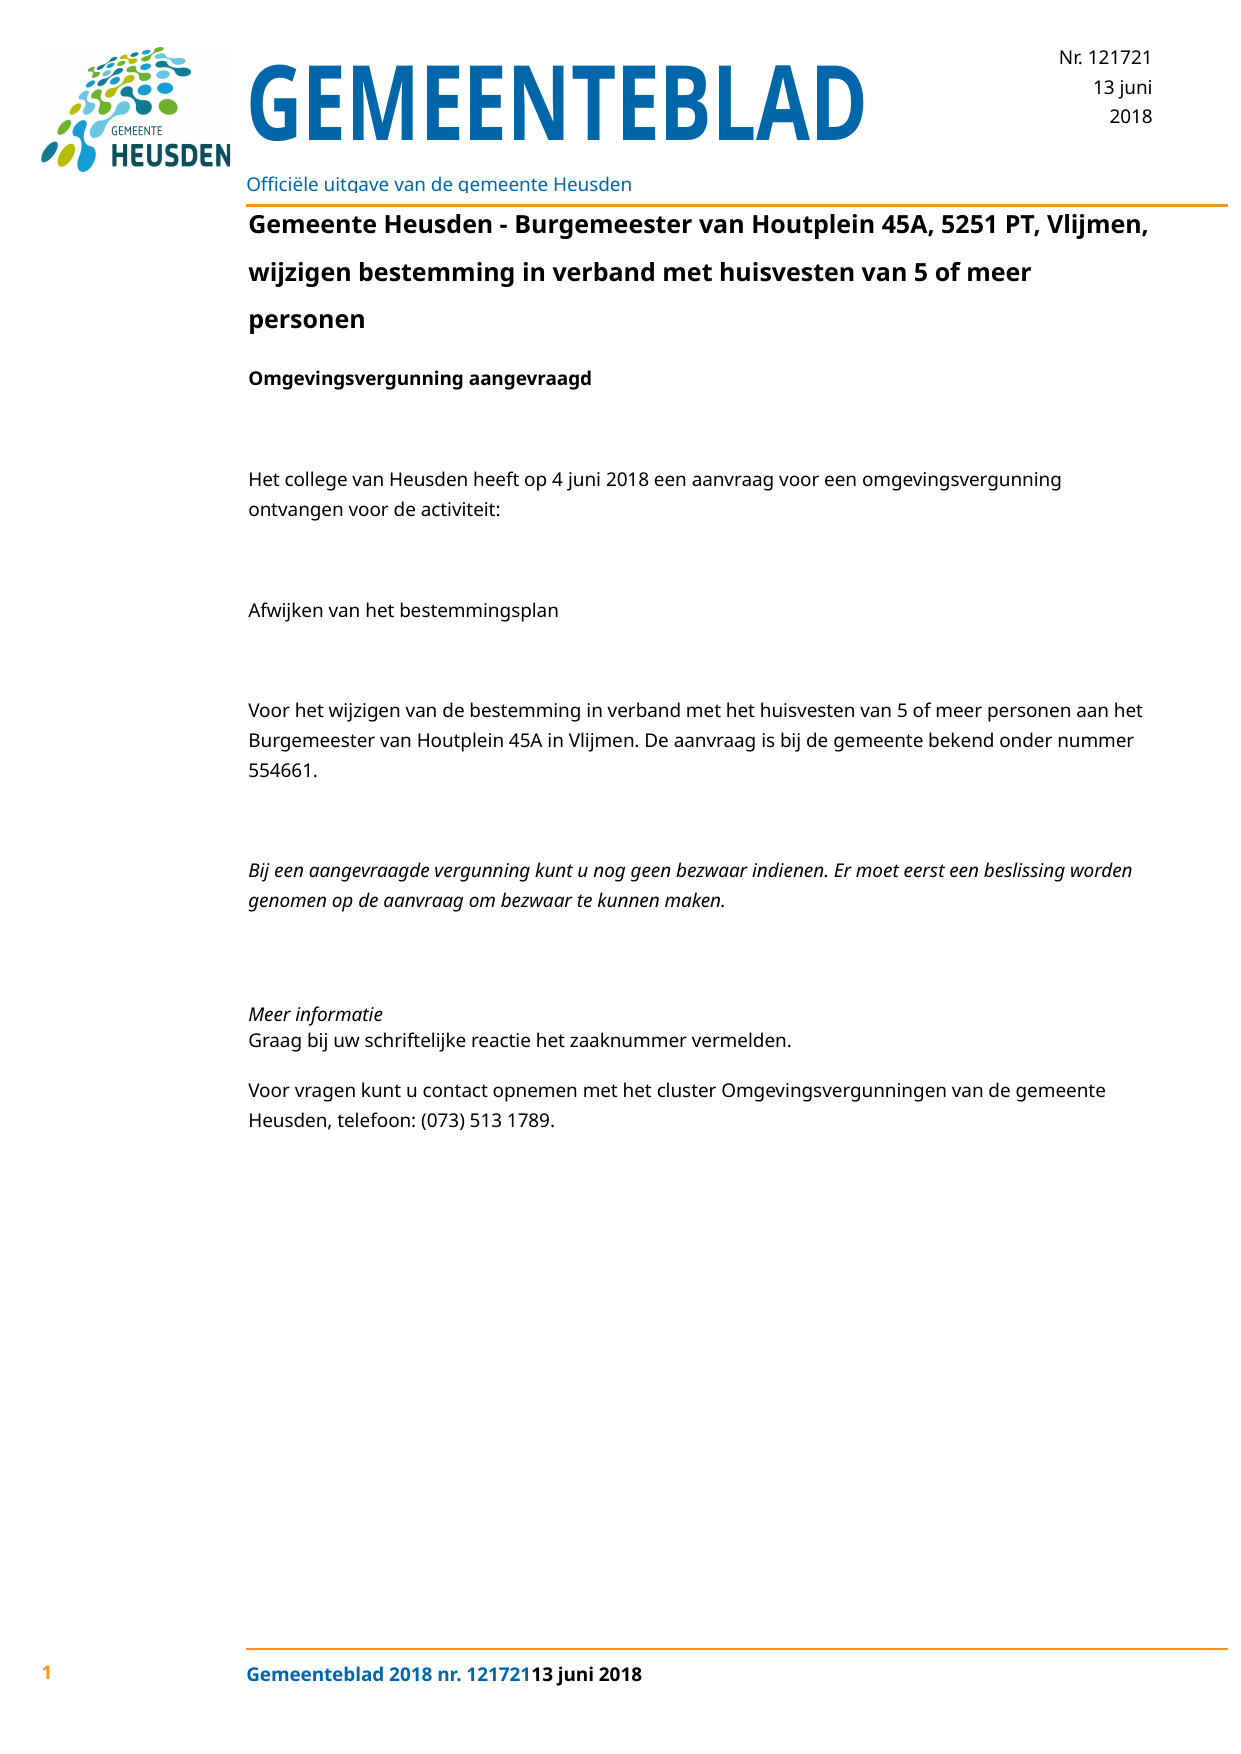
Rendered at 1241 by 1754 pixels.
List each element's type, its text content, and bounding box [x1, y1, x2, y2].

text Voor vragen kunt u contact opnemen met het cluster Omgevingsvergunningen van de gemeente Heusden, telefoon: (073) 513 1789. [248, 1078, 1152, 1133]
text Voor het wijzigen van de bestemming in verband met het huisvesten van 5 of meer personen aan het Burgemeester van Houtplein 45A in Vlijmen. De aanvraag is bij de gemeente bekend onder nummer 554661. [248, 698, 1152, 782]
text Het college van Heusden heeft op 4 juni 2018 een aanvraag voor een omgevingsvergunning ontvangen voor de activiteit: [248, 466, 1152, 522]
text Afwijken van het bestemmingsplan [248, 597, 1152, 622]
picture [41, 47, 231, 172]
text Meer informatie [248, 1002, 1152, 1027]
text Gemeente Heusden - Burgemeester van Houtplein 45A, 5251 PT, Vlijmen, wijzigen bestemming in verband met huisvesten van 5 of meer personen [248, 207, 1152, 336]
text Omgevingsvergunning aangevraagd [248, 366, 1152, 391]
text Bij een aangevraagde vergunning kunt u nog geen bezwaar indienen. Er moet eerst een beslissing worden genomen op de aanvraag om bezwaar te kunnen maken. [248, 858, 1152, 913]
text Graag bij uw schriftelijke reactie het zaaknummer vermelden. [248, 1027, 1152, 1053]
